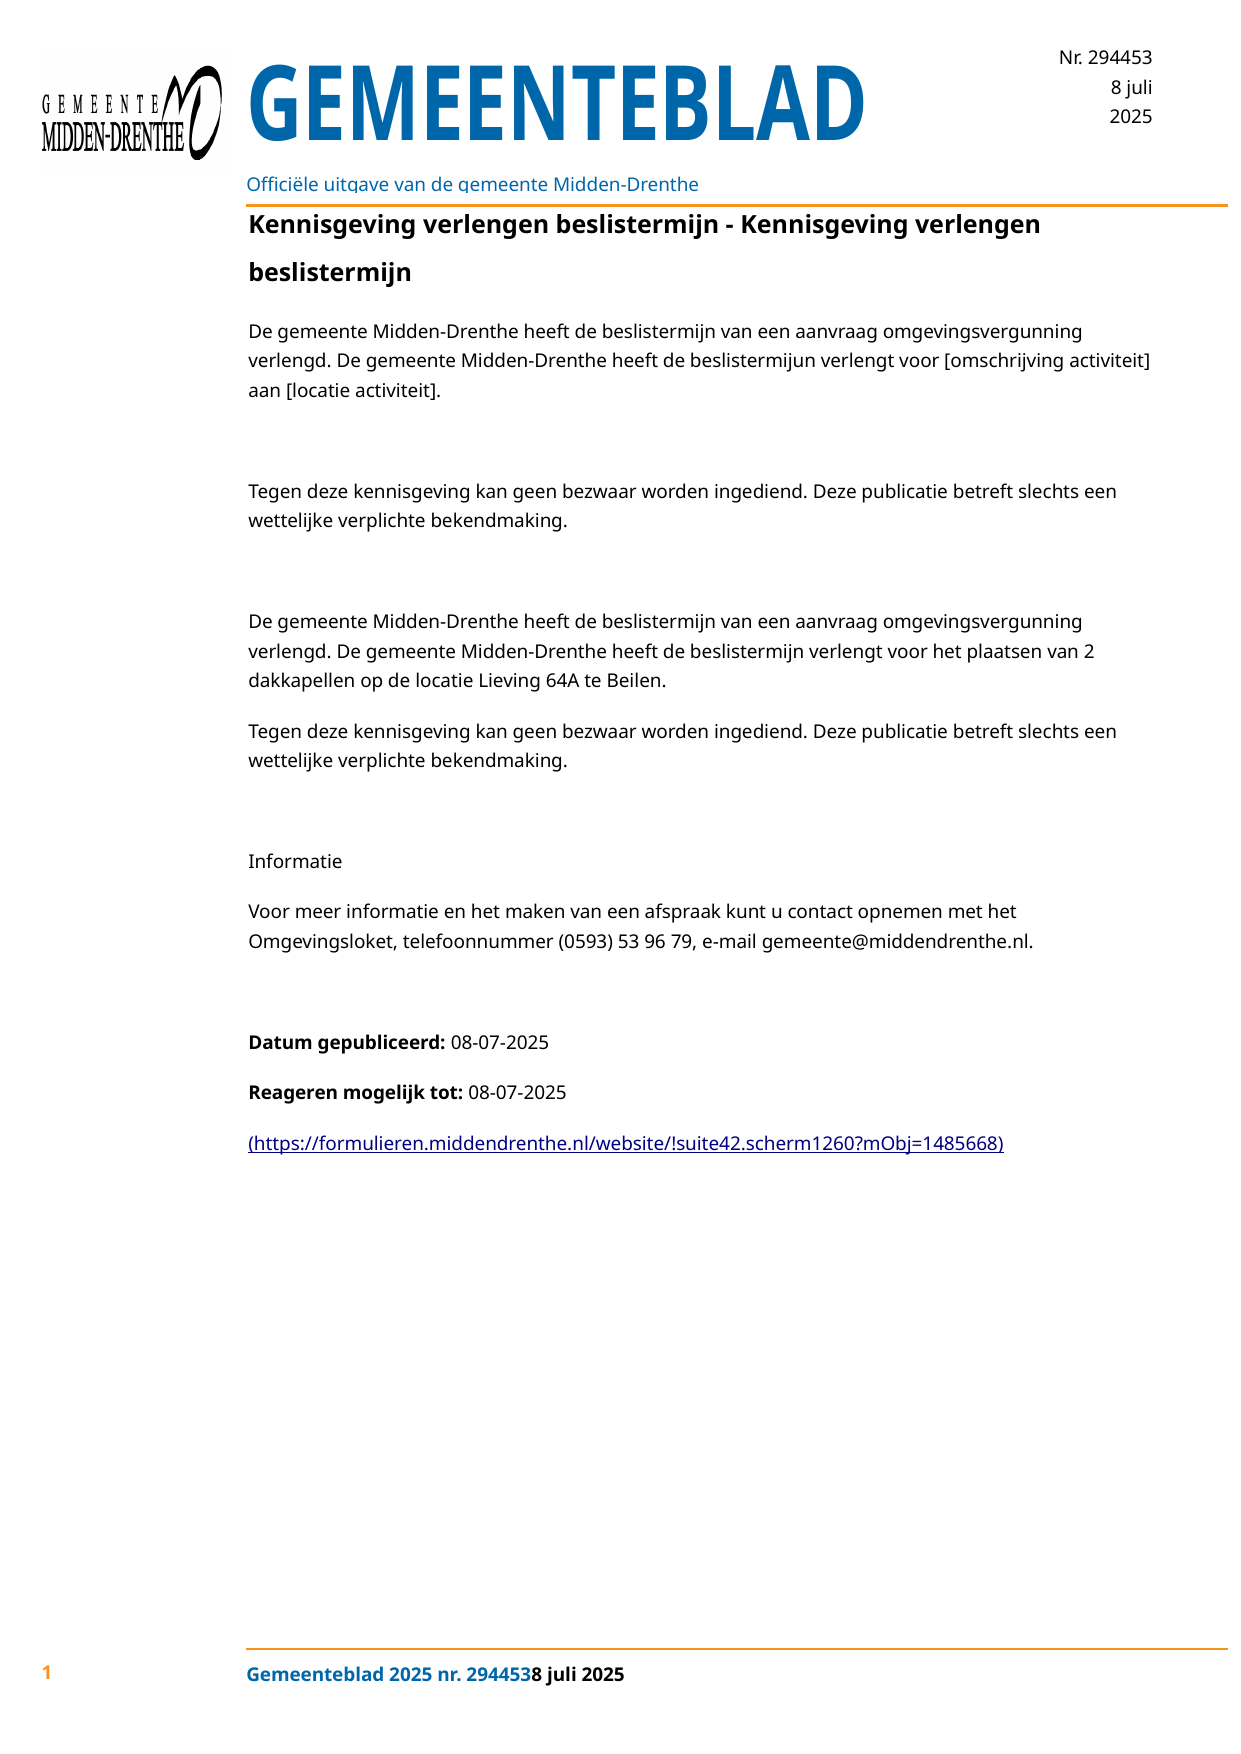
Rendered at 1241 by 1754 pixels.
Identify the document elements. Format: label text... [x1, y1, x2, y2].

text De gemeente Midden-Drenthe heeft de beslistermijn van een aanvraag omgevingsvergunning verlengd. De gemeente Midden-Drenthe heeft de beslistermijn verlengt voor het plaatsen van 2 dakkapellen op de locatie Lieving 64A te Beilen. [248, 608, 1152, 693]
text Kennisgeving verlengen beslistermijn - Kennisgeving verlengen beslistermijn [248, 207, 1152, 288]
picture [41, 47, 231, 172]
text Informatie [248, 848, 1152, 874]
text De gemeente Midden-Drenthe heeft de beslistermijn van een aanvraag omgevingsvergunning verlengd. De gemeente Midden-Drenthe heeft de beslistermijun verlengt voor [omschrijving activiteit] aan [locatie activiteit]. [248, 318, 1152, 403]
text Datum gepubliceerd: 08-07-2025 [248, 1029, 1152, 1055]
text Reageren mogelijk tot: 08-07-2025 [248, 1079, 1152, 1105]
text Voor meer informatie en het maken van een afspraak kunt u contact opnemen met het Omgevingsloket, telefoonnummer (0593) 53 96 79, e-mail gemeente@middendrenthe.nl. [248, 899, 1152, 954]
text Tegen deze kennisgeving kan geen bezwaar worden ingediend. Deze publicatie betreft slechts een wettelijke verplichte bekendmaking. [248, 718, 1152, 773]
text (https://formulieren.middendrenthe.nl/website/!suite42.scherm1260?mObj=1485668) [248, 1130, 1152, 1156]
text Tegen deze kennisgeving kan geen bezwaar worden ingediend. Deze publicatie betreft slechts een wettelijke verplichte bekendmaking. [248, 478, 1152, 533]
